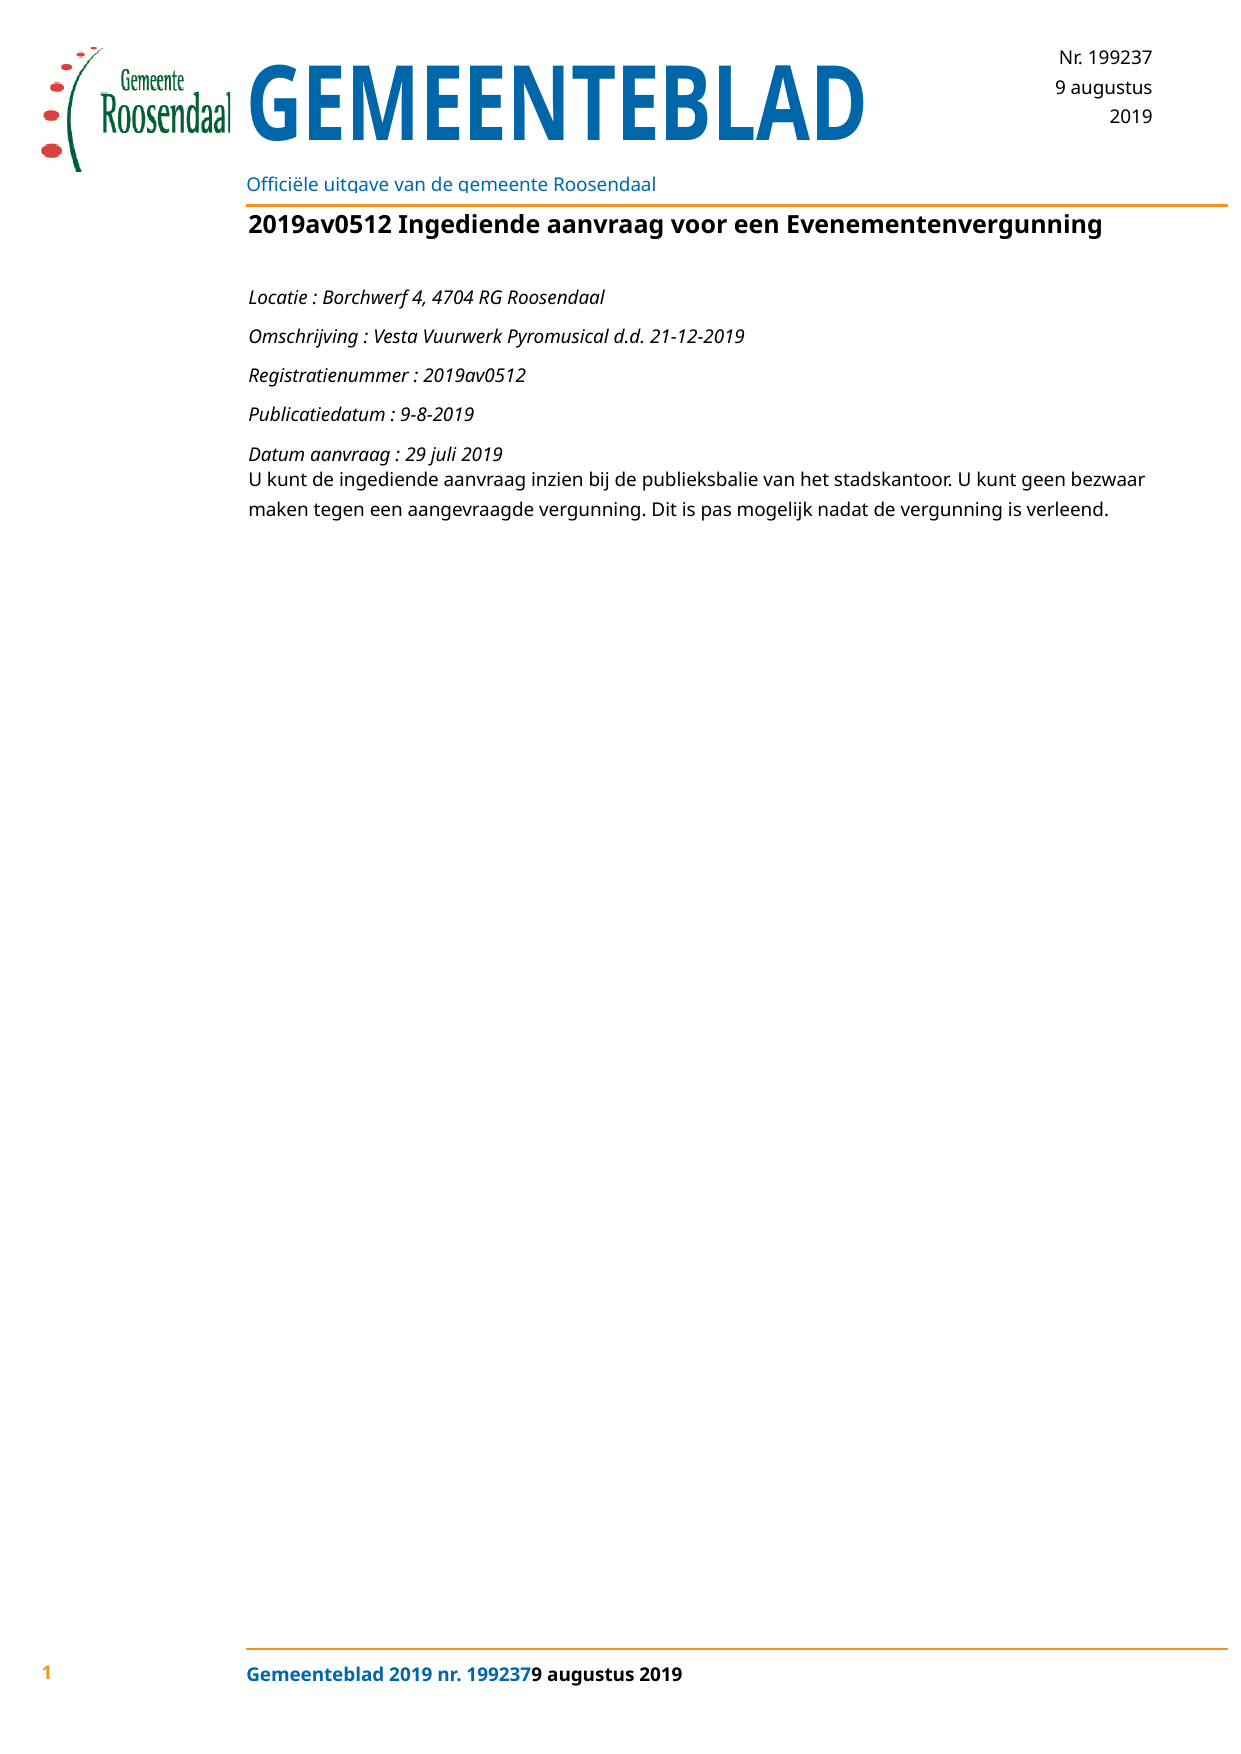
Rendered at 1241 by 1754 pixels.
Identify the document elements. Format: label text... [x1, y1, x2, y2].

text Datum aanvraag : 29 juli 2019 [248, 441, 1152, 467]
text U kunt de ingediende aanvraag inzien bij de publieksbalie van het stadskantoor. U kunt geen bezwaar maken tegen een aangevraagde vergunning. Dit is pas mogelijk nadat de vergunning is verleend. [248, 467, 1152, 522]
text Omschrijving : Vesta Vuurwerk Pyromusical d.d. 21-12-2019 [248, 323, 1152, 349]
text Registratienummer : 2019av0512 [248, 362, 1152, 388]
text Locatie : Borchwerf 4, 4704 RG Roosendaal [248, 284, 1152, 309]
text 2019av0512 Ingediende aanvraag voor een Evenementenvergunning [248, 207, 1152, 241]
picture [41, 47, 231, 172]
text Publicatiedatum : 9-8-2019 [248, 402, 1152, 427]
